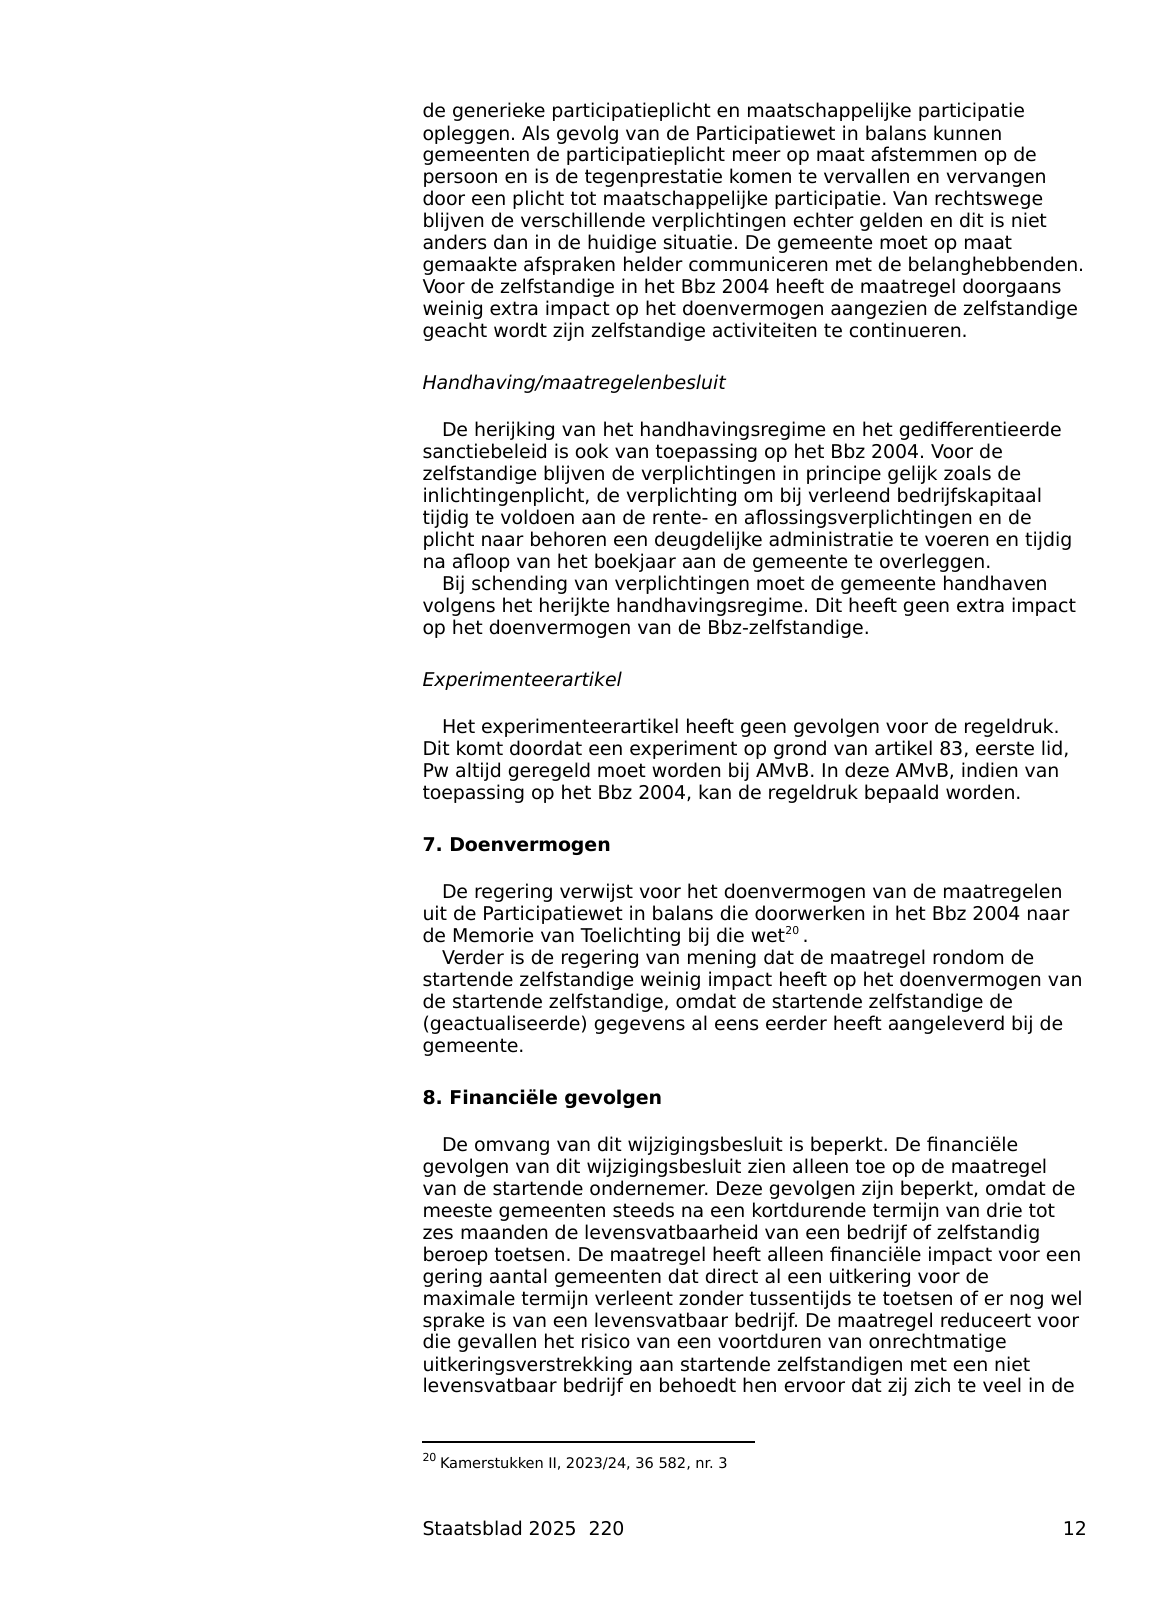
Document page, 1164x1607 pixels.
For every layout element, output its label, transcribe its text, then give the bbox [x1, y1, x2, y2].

text De omvang van dit wijzigingsbesluit is beperkt. De financiële gevolgen van dit wijzigingsbesluit zien alleen toe op de maatregel van de startende ondernemer. Deze gevolgen zijn beperkt, omdat de meeste gemeenten steeds na een kortdurende termijn van drie tot zes maanden de levensvatbaarheid van een bedrijf of zelfstandig beroep toetsen. De maatregel heeft alleen financiële impact voor een gering aantal gemeenten dat direct al een uitkering voor de maximale termijn verleent zonder tussentijds te toetsen of er nog wel sprake is van een levensvatbaar bedrijf. De maatregel reduceert voor die gevallen het risico van een voortduren van onrechtmatige uitkeringsverstrekking aan startende zelfstandigen met een niet levensvatbaar bedrijf en behoedt hen ervoor dat zij zich te veel in de [422, 1134, 1087, 1397]
subtitle Experimenteerartikel [422, 669, 1087, 691]
text Bij schending van verplichtingen moet de gemeente handhaven volgens het herijkte handhavingsregime. Dit heeft geen extra impact op het doenvermogen van de Bbz-zelfstandige. [422, 573, 1087, 639]
text Het experimenteerartikel heeft geen gevolgen voor de regeldruk. Dit komt doordat een experiment op grond van artikel 83, eerste lid, Pw altijd geregeld moet worden bij AMvB. In deze AMvB, indien van toepassing op het Bbz 2004, kan de regeldruk bepaald worden. [422, 716, 1087, 804]
subtitle Handhaving/maatregelenbesluit [422, 372, 1087, 394]
text Verder is de regering van mening dat de maatregel rondom de startende zelfstandige weinig impact heeft op het doenvermogen van de startende zelfstandige, omdat de startende zelfstandige de (geactualiseerde) gegevens al eens eerder heeft aangeleverd bij de gemeente. [422, 947, 1087, 1057]
text De regering verwijst voor het doenvermogen van de maatregelen uit de Participatiewet in balans die doorwerken in het Bbz 2004 naar de Memorie van Toelichting bij die wet. [422, 881, 1087, 947]
text de generieke participatieplicht en maatschappelijke participatie opleggen. Als gevolg van de Participatiewet in balans kunnen gemeenten de participatieplicht meer op maat afstemmen op de persoon en is de tegenprestatie komen te vervallen en vervangen door een plicht tot maatschappelijke participatie. Van rechtswege blijven de verschillende verplichtingen echter gelden en dit is niet anders dan in de huidige situatie. De gemeente moet op maat gemaakte afspraken helder communiceren met de belanghebbenden. Voor de zelfstandige in het Bbz 2004 heeft de maatregel doorgaans weinig extra impact op het doenvermogen aangezien de zelfstandige geacht wordt zijn zelfstandige activiteiten te continueren. [422, 100, 1087, 342]
subtitle 7. Doenvermogen [422, 834, 1087, 856]
subtitle 8. Financiële gevolgen [422, 1087, 1087, 1109]
text De herijking van het handhavingsregime en het gedifferentieerde sanctiebeleid is ook van toepassing op het Bbz 2004. Voor de zelfstandige blijven de verplichtingen in principe gelijk zoals de inlichtingenplicht, de verplichting om bij verleend bedrijfskapitaal tijdig te voldoen aan de rente- en aflossingsverplichtingen en de plicht naar behoren een deugdelijke administratie te voeren en tijdig na afloop van het boekjaar aan de gemeente te overleggen. [422, 419, 1087, 573]
text Kamerstukken II, 2023/24, 36 582, nr. 3 [422, 1451, 1087, 1473]
